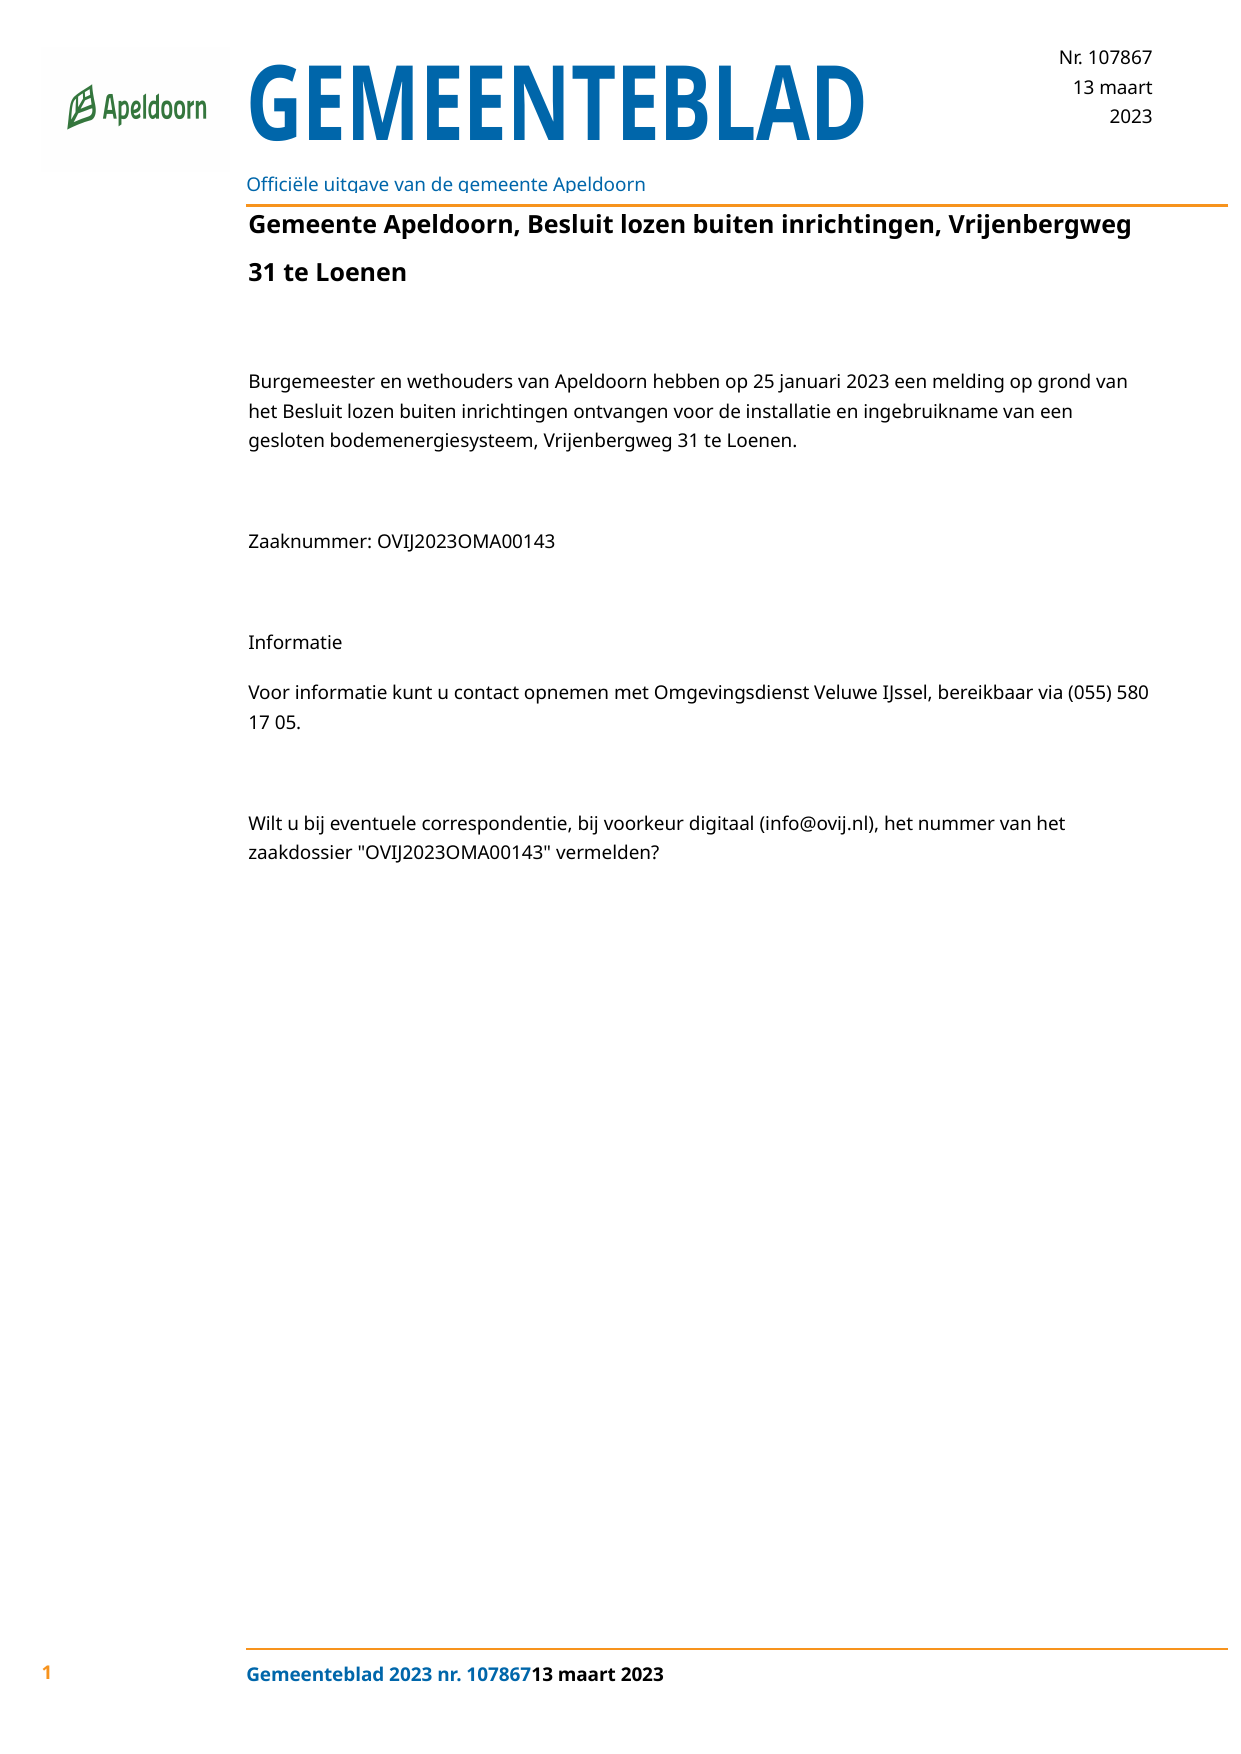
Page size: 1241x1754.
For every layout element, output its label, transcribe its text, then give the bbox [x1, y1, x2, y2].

text Burgemeester en wethouders van Apeldoorn hebben op 25 januari 2023 een melding op grond van het Besluit lozen buiten inrichtingen ontvangen voor de installatie en ingebruikname van een gesloten bodemenergiesysteem, Vrijenbergweg 31 te Loenen. [248, 368, 1152, 453]
text Informatie [248, 629, 1152, 655]
text Voor informatie kunt u contact opnemen met Omgevingsdienst Veluwe IJssel, bereikbaar via (055) 580 17 05. [248, 679, 1152, 735]
text Zaaknummer: OVIJ2023OMA00143 [248, 528, 1152, 554]
text Wilt u bij eventuele correspondentie, bij voorkeur digitaal (info@ovij.nl), het nummer van het zaakdossier "OVIJ2023OMA00143" vermelden? [248, 810, 1152, 865]
picture [41, 47, 231, 172]
text Gemeente Apeldoorn, Besluit lozen buiten inrichtingen, Vrijenbergweg 31 te Loenen [248, 207, 1152, 288]
